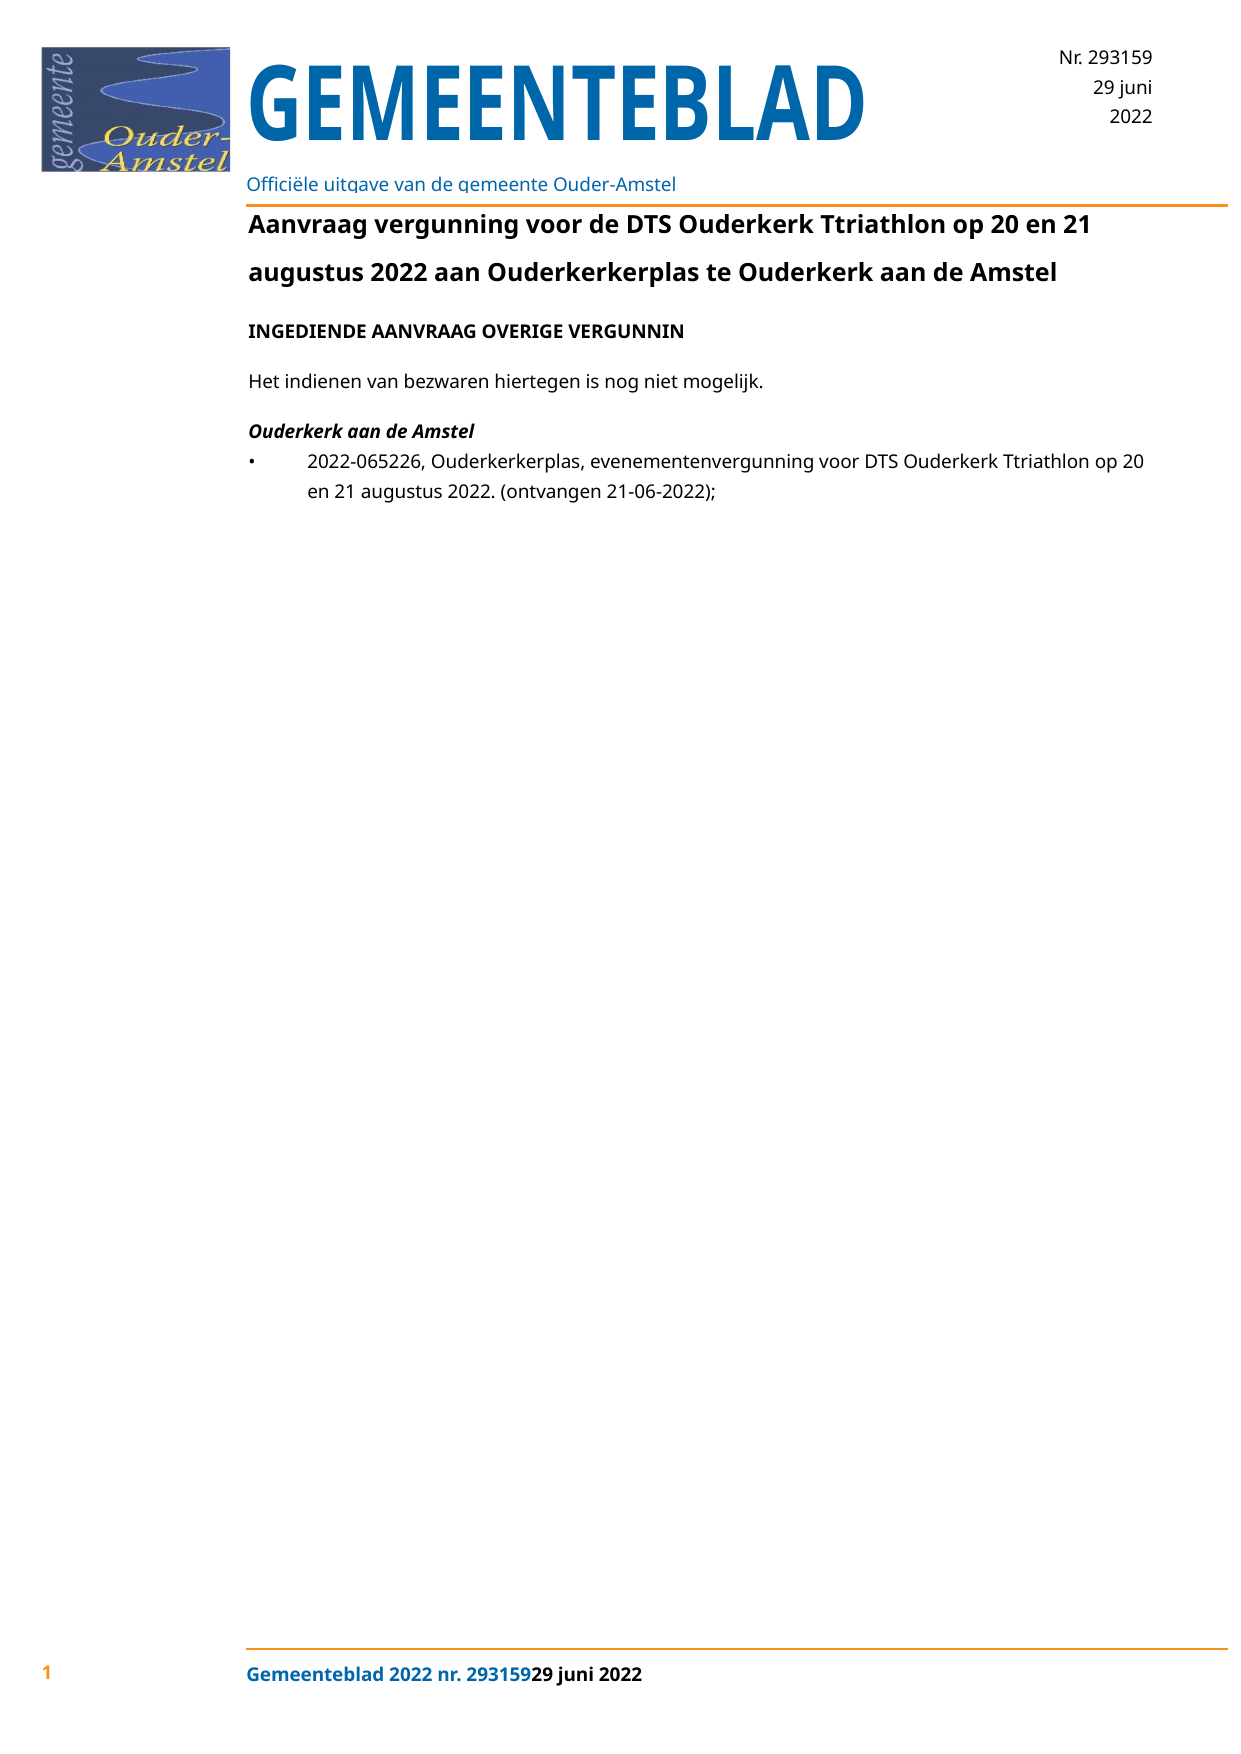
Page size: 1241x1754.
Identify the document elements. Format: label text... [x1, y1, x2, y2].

text INGEDIENDE AANVRAAG OVERIGE VERGUNNIN [248, 318, 1152, 344]
picture [41, 47, 231, 172]
text Ouderkerk aan de Amstel [248, 419, 1152, 444]
text Aanvraag vergunning voor de DTS Ouderkerk Ttriathlon op 20 en 21 augustus 2022 aan Ouderkerkerplas te Ouderkerk aan de Amstel [248, 207, 1152, 288]
text Het indienen van bezwaren hiertegen is nog niet mogelijk. [248, 368, 1152, 394]
list 2022-065226, Ouderkerkerplas, evenementenvergunning voor DTS Ouderkerk Ttriathlon op 20 en 21 augustus 2022. (ontvangen 21-06-2022); [248, 448, 1152, 504]
